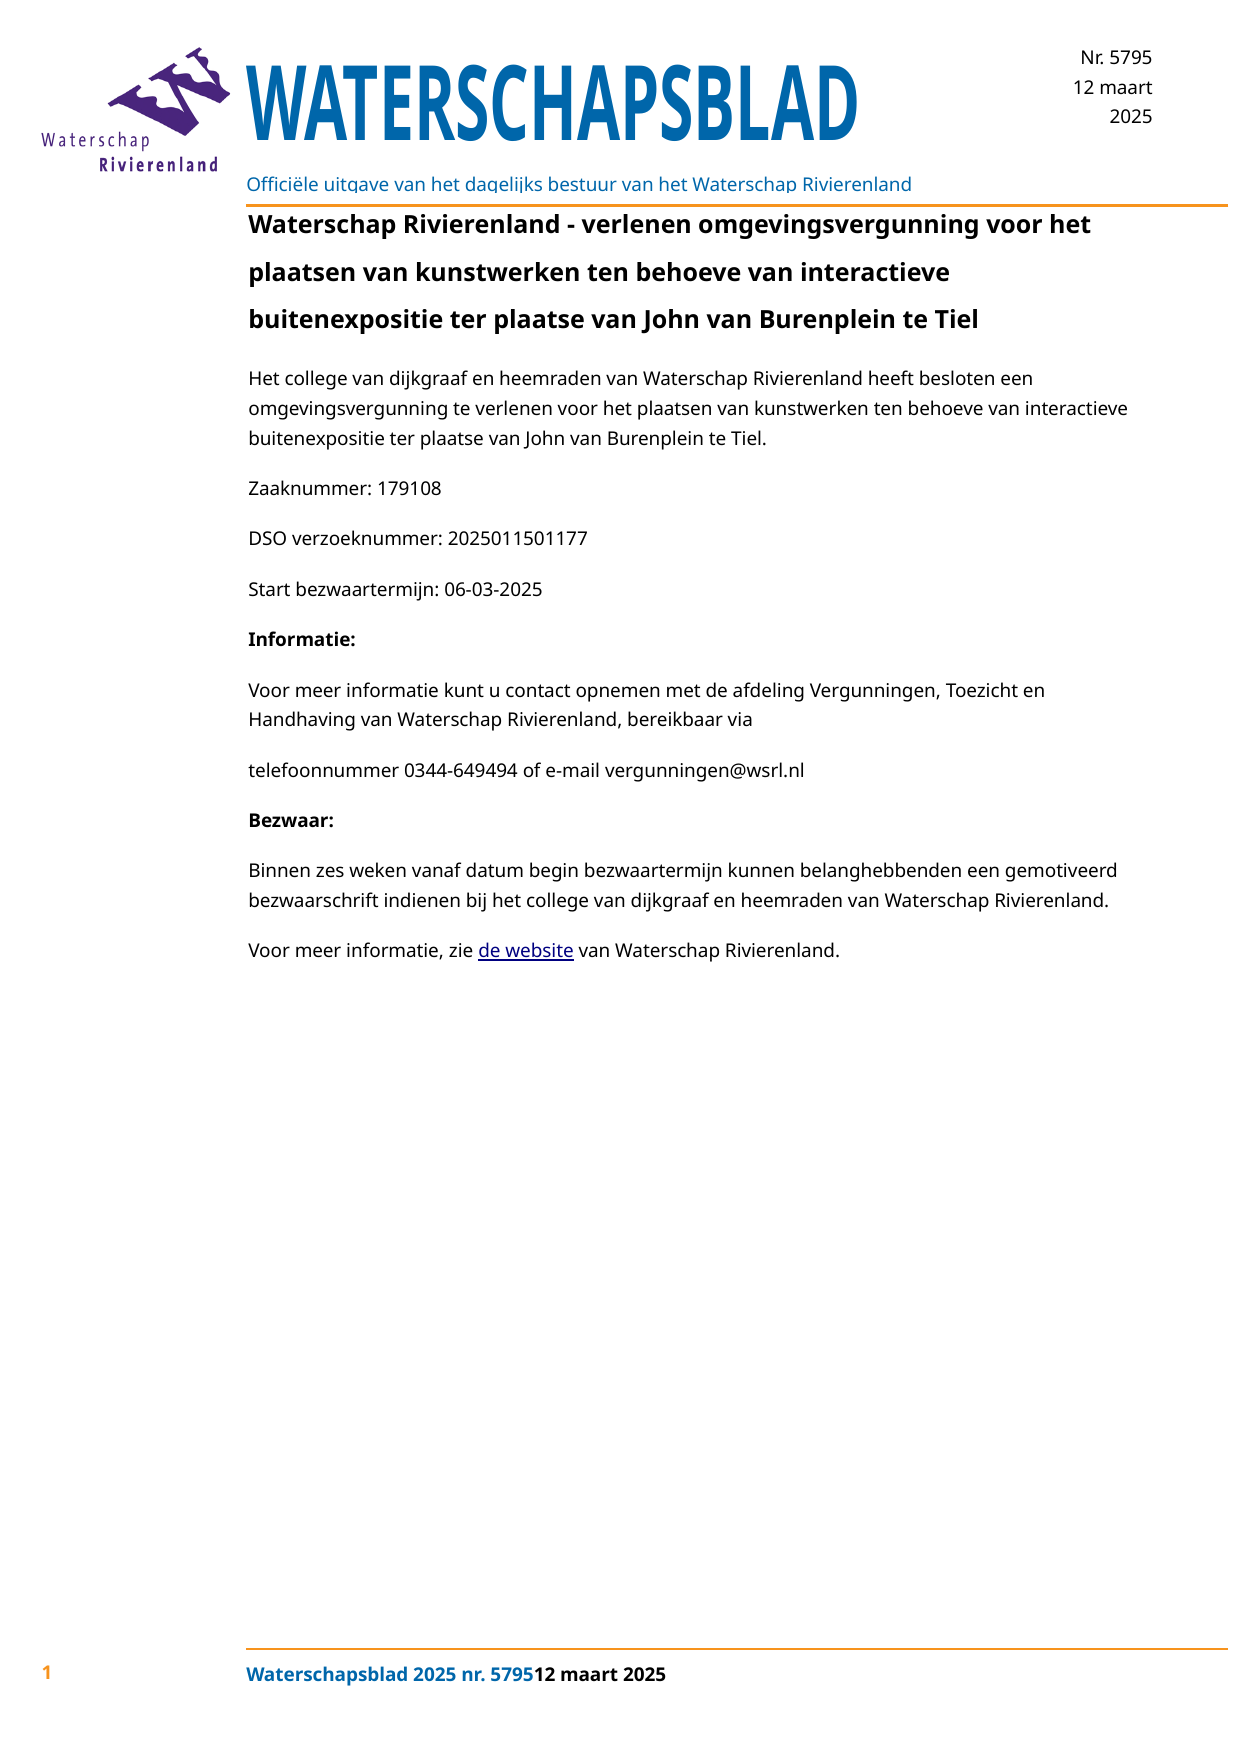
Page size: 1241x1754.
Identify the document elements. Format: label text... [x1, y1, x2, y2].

text telefoonnummer 0344-649494 of e-mail vergunningen@wsrl.nl [248, 757, 1152, 782]
text Voor meer informatie, zie de website van Waterschap Rivierenland. [248, 938, 1152, 963]
text Het college van dijkgraaf en heemraden van Waterschap Rivierenland heeft besloten een omgevingsvergunning te verlenen voor het plaatsen van kunstwerken ten behoeve van interactieve buitenexpositie ter plaatse van John van Burenplein te Tiel. [248, 366, 1152, 450]
text Voor meer informatie kunt u contact opnemen met de afdeling Vergunningen, Toezicht en Handhaving van Waterschap Rivierenland, bereikbaar via [248, 677, 1152, 732]
text Informatie: [248, 626, 1152, 652]
text Binnen zes weken vanaf datum begin bezwaartermijn kunnen belanghebbenden een gemotiveerd bezwaarschrift indienen bij het college van dijkgraaf en heemraden van Waterschap Rivierenland. [248, 858, 1152, 913]
text DSO verzoeknummer: 2025011501177 [248, 526, 1152, 551]
text Zaaknummer: 179108 [248, 475, 1152, 501]
text Start bezwaartermijn: 06-03-2025 [248, 576, 1152, 602]
picture [41, 47, 231, 172]
text Bezwaar: [248, 807, 1152, 833]
text Waterschap Rivierenland - verlenen omgevingsvergunning voor het plaatsen van kunstwerken ten behoeve van interactieve buitenexpositie ter plaatse van John van Burenplein te Tiel [248, 207, 1152, 336]
